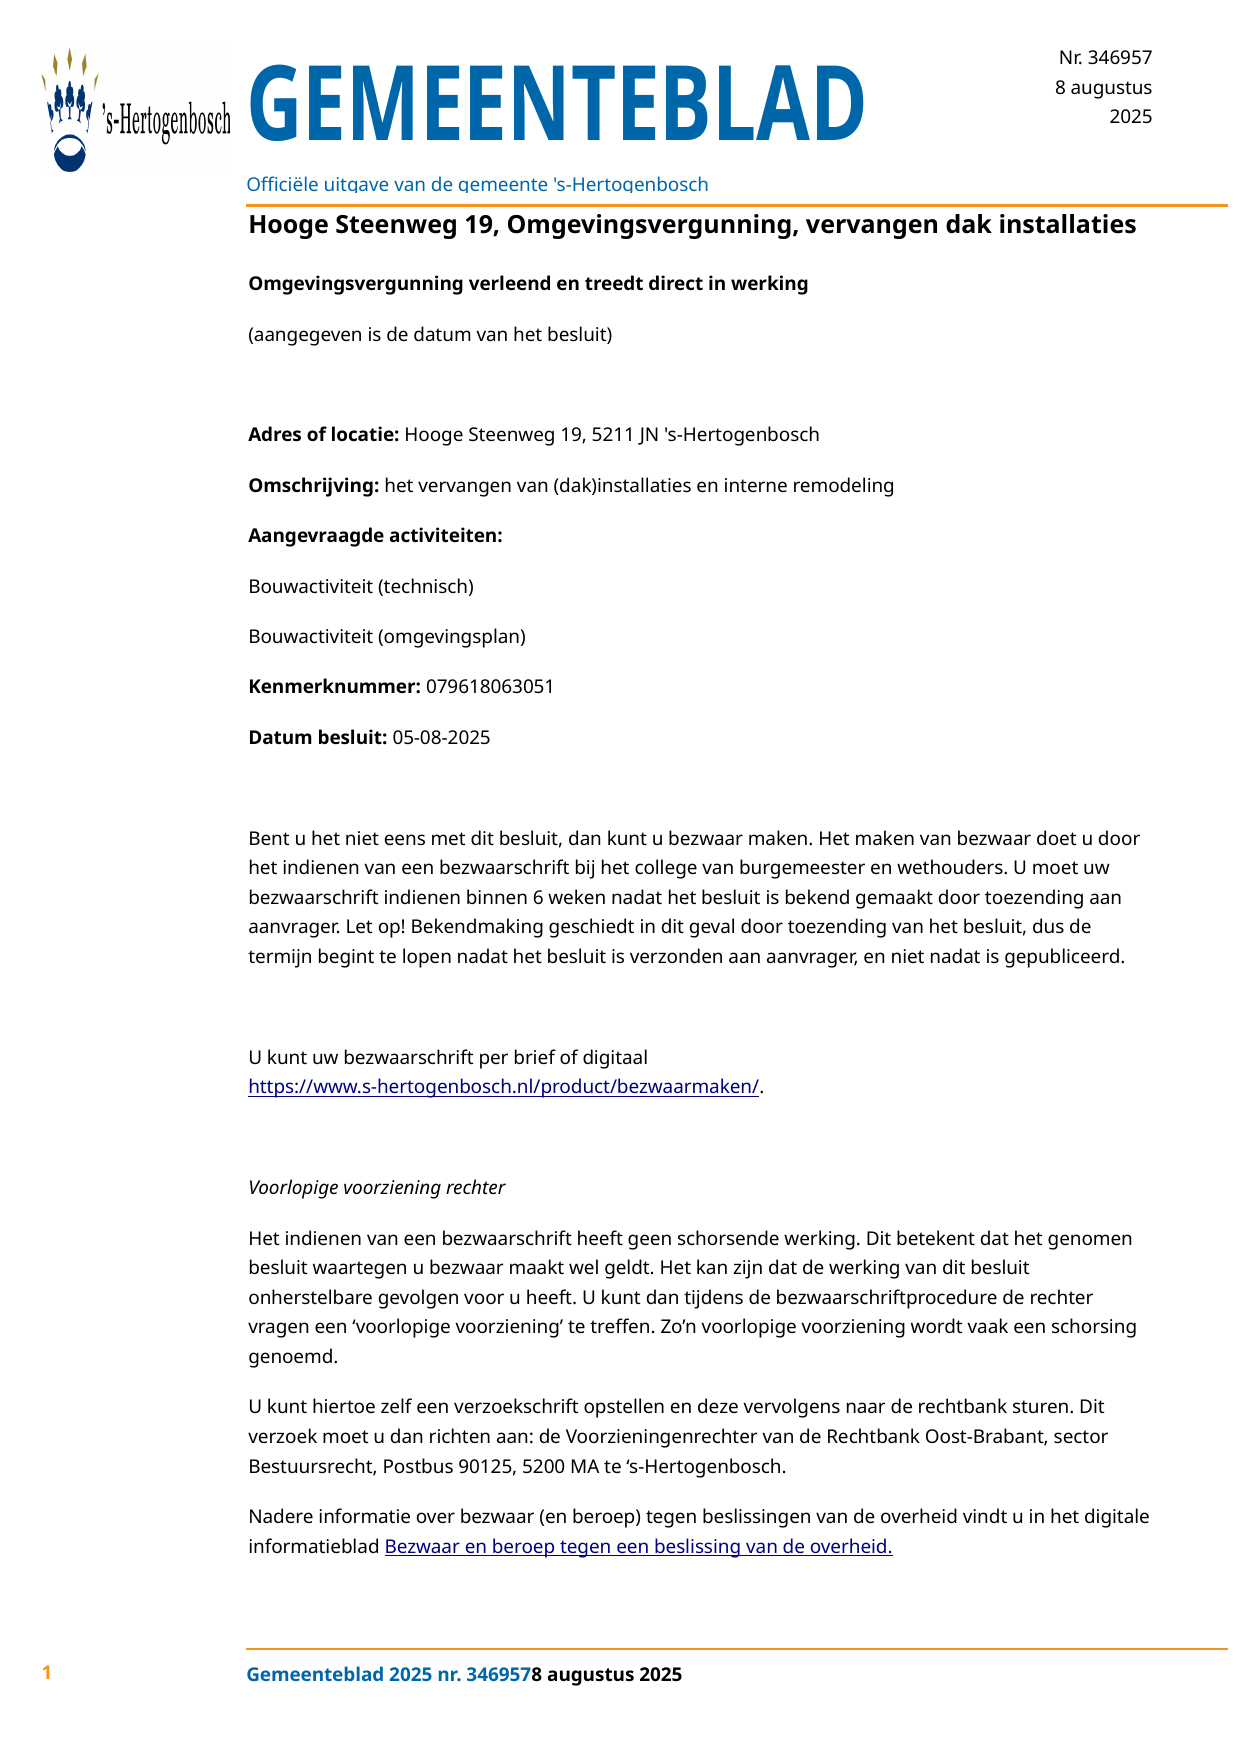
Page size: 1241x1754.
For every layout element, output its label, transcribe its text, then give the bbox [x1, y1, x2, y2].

text Adres of locatie: Hooge Steenweg 19, 5211 JN 's-Hertogenbosch [248, 422, 1152, 447]
text Nadere informatie over bezwaar (en beroep) tegen beslissingen van de overheid vindt u in het digitale informatieblad Bezwaar en beroep tegen een beslissing van de overheid. [248, 1503, 1152, 1558]
text Voorlopige voorziening rechter [248, 1174, 1152, 1200]
text Bent u het niet eens met dit besluit, dan kunt u bezwaar maken. Het maken van bezwaar doet u door het indienen van een bezwaarschrift bij het college van burgemeester en wethouders. U moet uw bezwaarschrift indienen binnen 6 weken nadat het besluit is bekend gemaakt door toezending aan aanvrager. Let op! Bekendmaking geschiedt in dit geval door toezending van het besluit, dus de termijn begint te lopen nadat het besluit is verzonden aan aanvrager, en niet nadat is gepubliceerd. [248, 825, 1152, 969]
text Omgevingsvergunning verleend en treedt direct in werking [248, 270, 1152, 296]
text Het indienen van een bezwaarschrift heeft geen schorsende werking. Dit betekent dat het genomen besluit waartegen u bezwaar maakt wel geldt. Het kan zijn dat de werking van dit besluit onherstelbare gevolgen voor u heeft. U kunt dan tijdens de bezwaarschriftprocedure de rechter vragen een ‘voorlopige voorziening’ te treffen. Zo’n voorlopige voorziening wordt vaak een schorsing genoemd. [248, 1225, 1152, 1369]
text Datum besluit: 05-08-2025 [248, 724, 1152, 750]
text Bouwactiviteit (omgevingsplan) [248, 623, 1152, 649]
text Aangevraagde activiteiten: [248, 522, 1152, 548]
text Omschrijving: het vervangen van (dak)installaties en interne remodeling [248, 472, 1152, 498]
text Hooge Steenweg 19, Omgevingsvergunning, vervangen dak installaties [248, 207, 1152, 241]
text (aangegeven is de datum van het besluit) [248, 321, 1152, 346]
text Kenmerknummer: 079618063051 [248, 674, 1152, 699]
text U kunt hiertoe zelf een verzoekschrift opstellen en deze vervolgens naar de rechtbank sturen. Dit verzoek moet u dan richten aan: de Voorzieningenrechter van de Rechtbank Oost-Brabant, sector Bestuursrecht, Postbus 90125, 5200 MA te ‘s-Hertogenbosch. [248, 1394, 1152, 1478]
text U kunt uw bezwaarschrift per brief of digitaal https://www.s-hertogenbosch.nl/product/bezwaarmaken/. [248, 1044, 1152, 1099]
picture [41, 47, 231, 172]
text Bouwactiviteit (technisch) [248, 573, 1152, 598]
